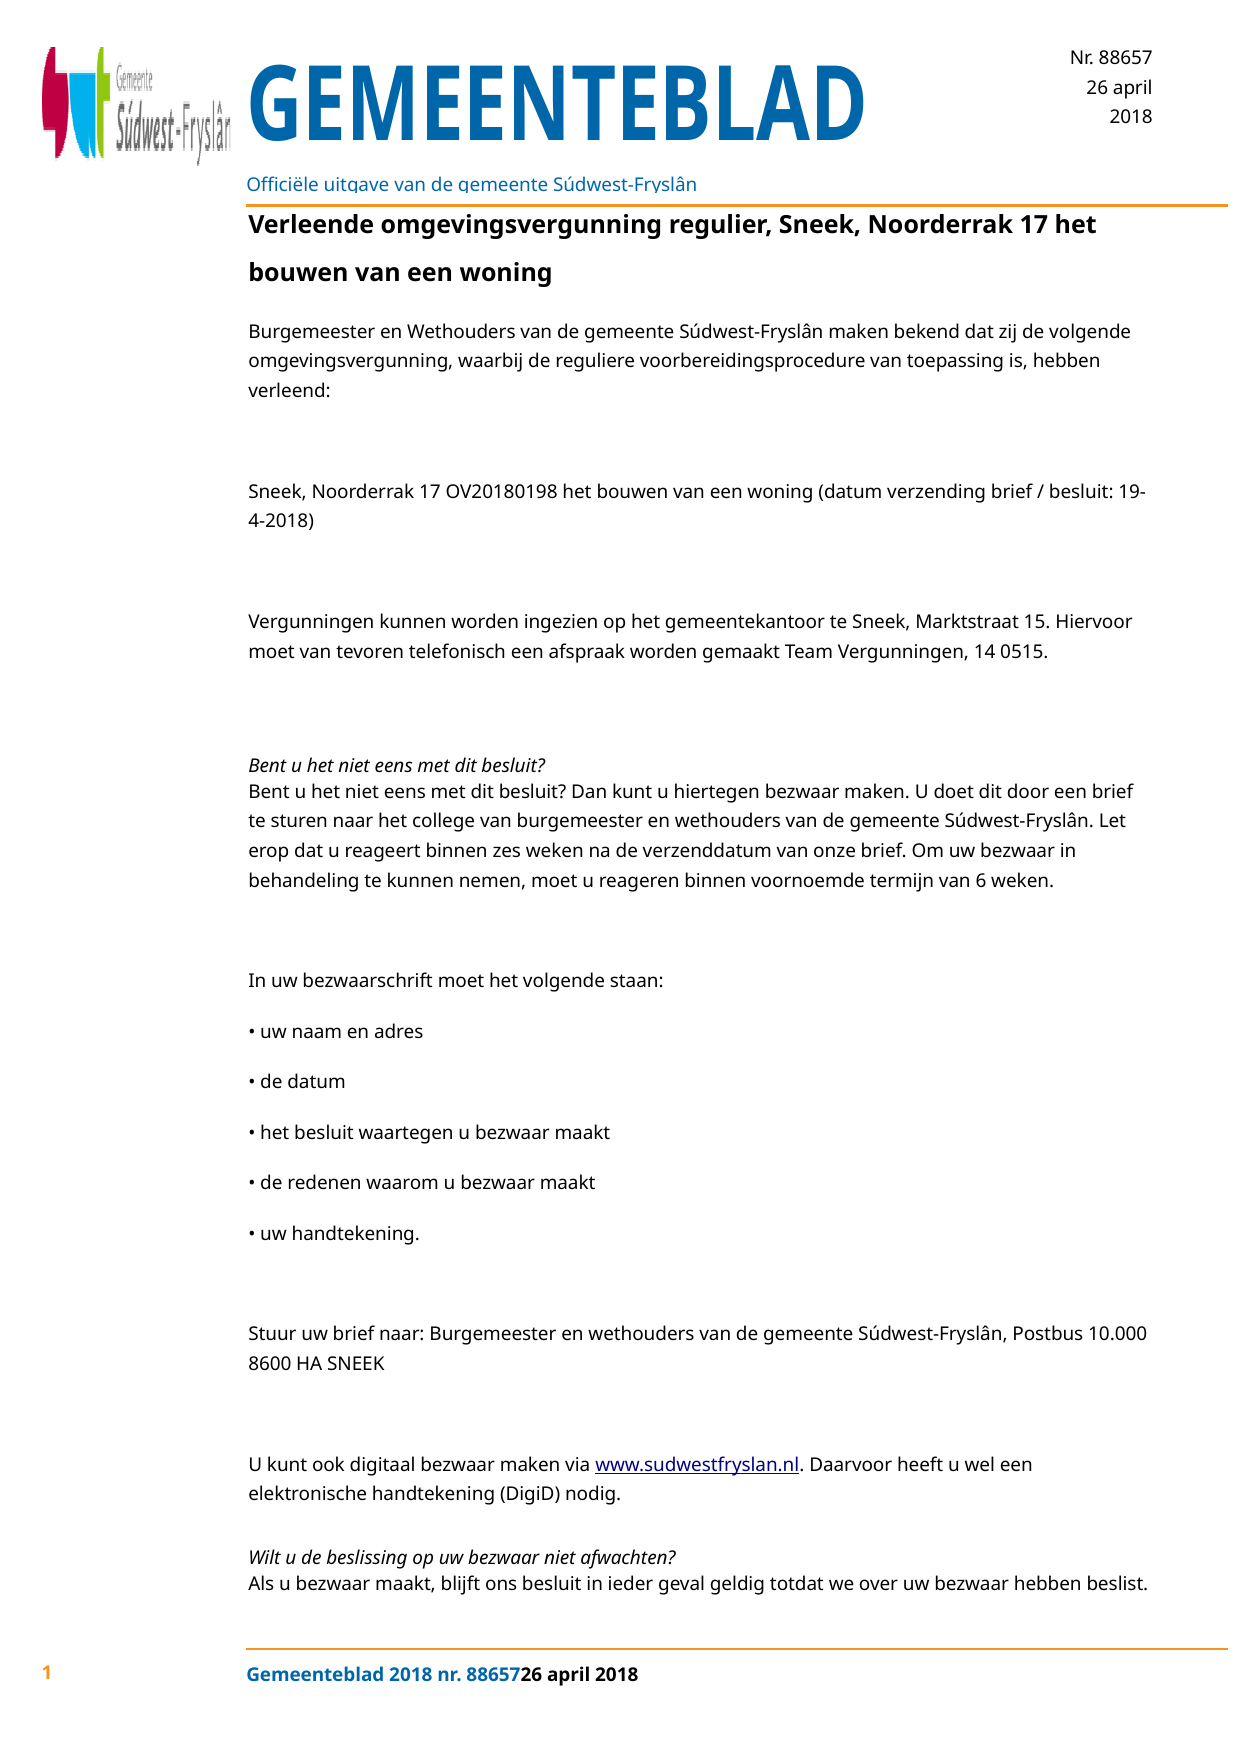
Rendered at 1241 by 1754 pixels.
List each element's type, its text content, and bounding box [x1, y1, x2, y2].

text Vergunningen kunnen worden ingezien op het gemeentekantoor te Sneek, Marktstraat 15. Hiervoor moet van tevoren telefonisch een afspraak worden gemaakt Team Vergunningen, 14 0515. [248, 608, 1152, 664]
text Burgemeester en Wethouders van de gemeente Súdwest-Fryslân maken bekend dat zij de volgende omgevingsvergunning, waarbij de reguliere voorbereidingsprocedure van toepassing is, hebben verleend: [248, 318, 1152, 403]
text • het besluit waartegen u bezwaar maakt [248, 1119, 1152, 1144]
picture [41, 47, 231, 172]
text Stuur uw brief naar: Burgemeester en wethouders van de gemeente Súdwest-Fryslân, Postbus 10.000 8600 HA SNEEK [248, 1321, 1152, 1376]
text In uw bezwaarschrift moet het volgende staan: [248, 968, 1152, 993]
text • uw naam en adres [248, 1018, 1152, 1044]
text Verleende omgevingsvergunning regulier, Sneek, Noorderrak 17 het bouwen van een woning [248, 207, 1152, 288]
text • de redenen waarom u bezwaar maakt [248, 1169, 1152, 1195]
text Bent u het niet eens met dit besluit? [248, 752, 1152, 778]
text U kunt ook digitaal bezwaar maken via www.sudwestfryslan.nl. Daarvoor heeft u wel een elektronische handtekening (DigiD) nodig. [248, 1451, 1152, 1506]
text Bent u het niet eens met dit besluit? Dan kunt u hiertegen bezwaar maken. U doet dit door een brief te sturen naar het college van burgemeester en wethouders van de gemeente Súdwest-Fryslân. Let erop dat u reageert binnen zes weken na de verzenddatum van onze brief. Om uw bezwaar in behandeling te kunnen nemen, moet u reageren binnen voornoemde termijn van 6 weken. [248, 778, 1152, 892]
text Als u bezwaar maakt, blijft ons besluit in ieder geval geldig totdat we over uw bezwaar hebben beslist. [248, 1570, 1152, 1596]
text • de datum [248, 1068, 1152, 1094]
text Wilt u de beslissing op uw bezwaar niet afwachten? [248, 1544, 1152, 1570]
text • uw handtekening. [248, 1220, 1152, 1245]
text Sneek, Noorderrak 17 OV20180198 het bouwen van een woning (datum verzending brief / besluit: 19-4-2018) [248, 478, 1152, 533]
